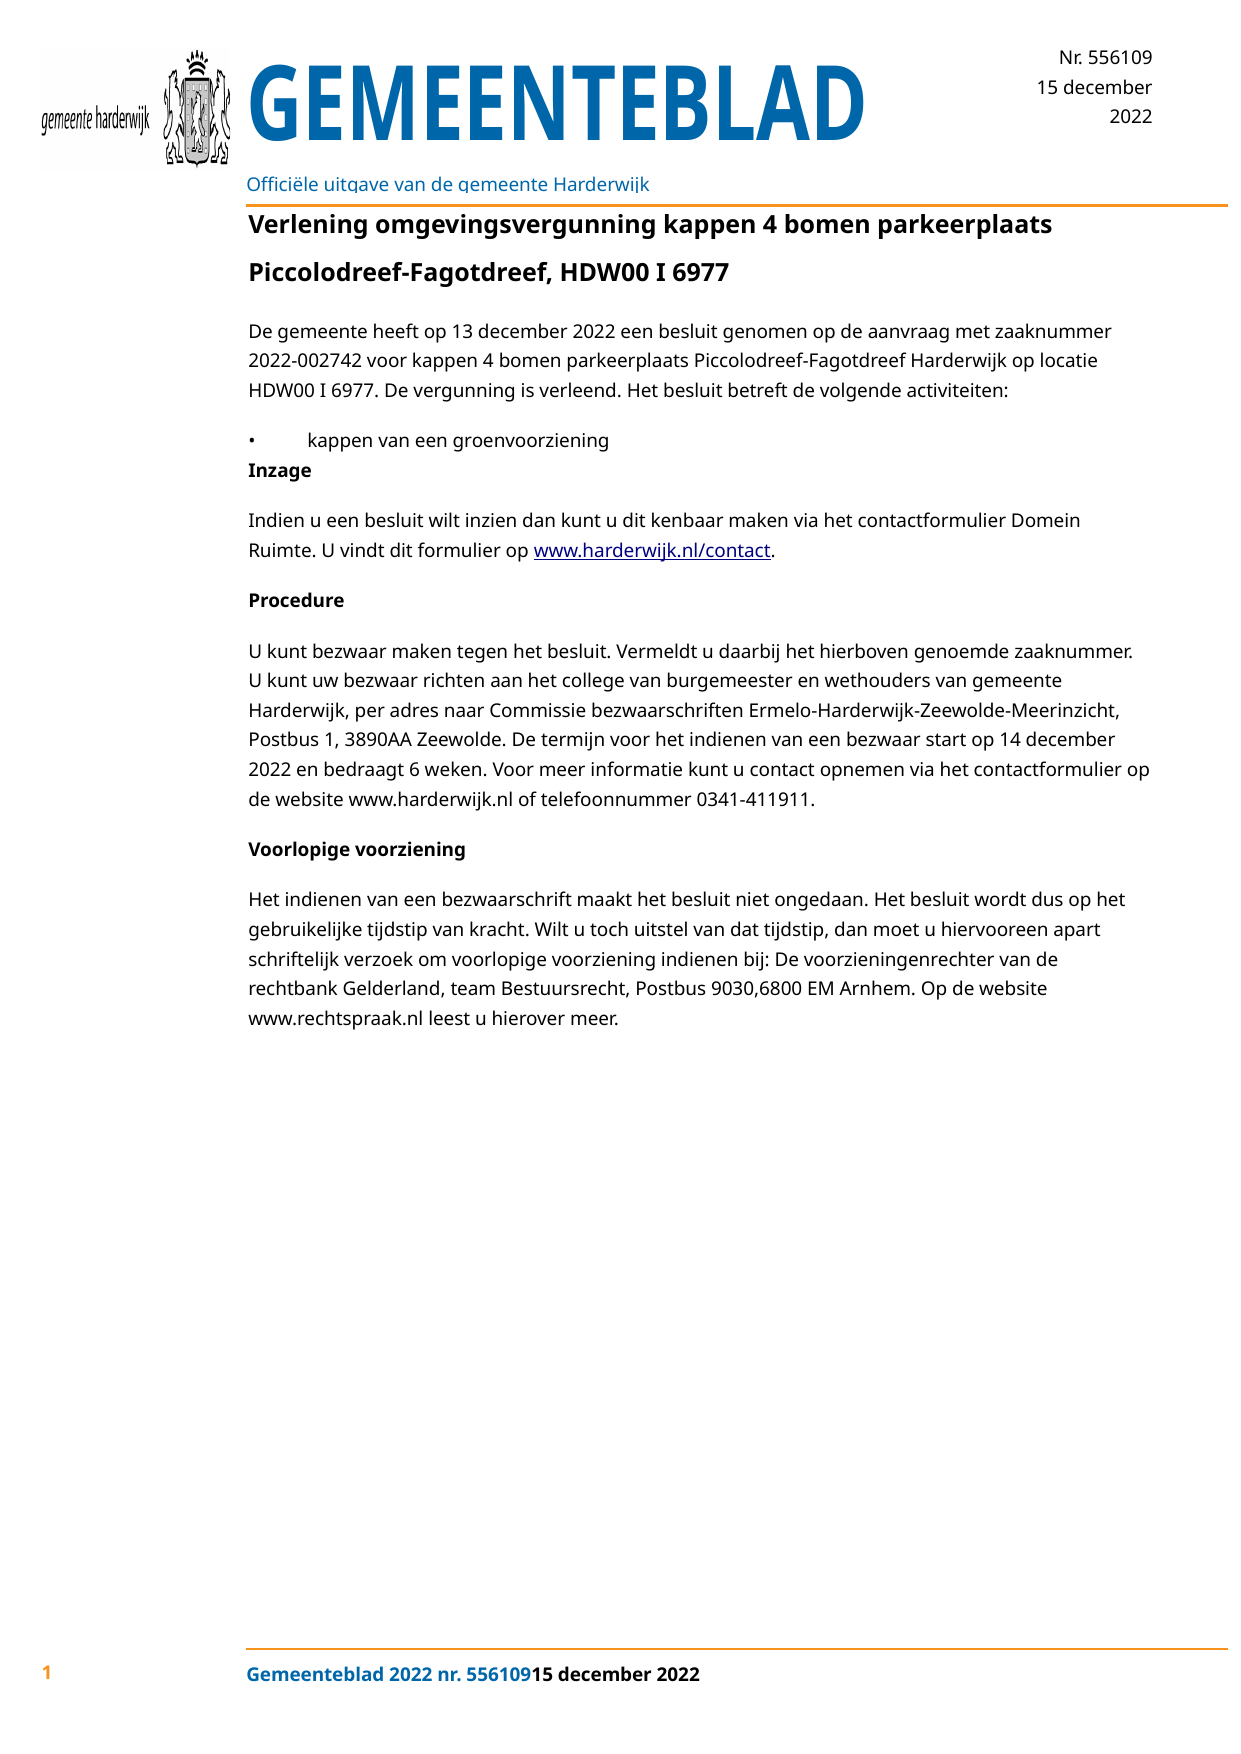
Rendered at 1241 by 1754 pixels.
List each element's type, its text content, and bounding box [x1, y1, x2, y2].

list kappen van een groenvoorziening [248, 427, 1152, 453]
text De gemeente heeft op 13 december 2022 een besluit genomen op de aanvraag met zaaknummer 2022-002742 voor kappen 4 bomen parkeerplaats Piccolodreef-Fagotdreef Harderwijk op locatie HDW00 I 6977. De vergunning is verleend. Het besluit betreft de volgende activiteiten: [248, 318, 1152, 403]
text Procedure [248, 587, 1152, 613]
text Verlening omgevingsvergunning kappen 4 bomen parkeerplaats Piccolodreef-Fagotdreef, HDW00 I 6977 [248, 207, 1152, 288]
text U kunt bezwaar maken tegen het besluit. Vermeldt u daarbij het hierboven genoemde zaaknummer. U kunt uw bezwaar richten aan het college van burgemeester en wethouders van gemeente Harderwijk, per adres naar Commissie bezwaarschriften Ermelo-Harderwijk-Zeewolde-Meerinzicht, Postbus 1, 3890AA Zeewolde. De termijn voor het indienen van een bezwaar start op 14 december 2022 en bedraagt 6 weken. Voor meer informatie kunt u contact opnemen via het contactformulier op de website www.harderwijk.nl of telefoonnummer 0341-411911. [248, 638, 1152, 812]
text Voorlopige voorziening [248, 836, 1152, 862]
text Indien u een besluit wilt inzien dan kunt u dit kenbaar maken via het contactformulier Domein Ruimte. U vindt dit formulier op www.harderwijk.nl/contact. [248, 507, 1152, 563]
text Inzage [248, 457, 1152, 483]
text Het indienen van een bezwaarschrift maakt het besluit niet ongedaan. Het besluit wordt dus op het gebruikelijke tijdstip van kracht. Wilt u toch uitstel van dat tijdstip, dan moet u hiervooreen apart schriftelijk verzoek om voorlopige voorziening indienen bij: De voorzieningenrechter van de rechtbank Gelderland, team Bestuursrecht, Postbus 9030,6800 EM Arnhem. Op de website www.rechtspraak.nl leest u hierover meer. [248, 887, 1152, 1031]
picture [41, 47, 231, 172]
